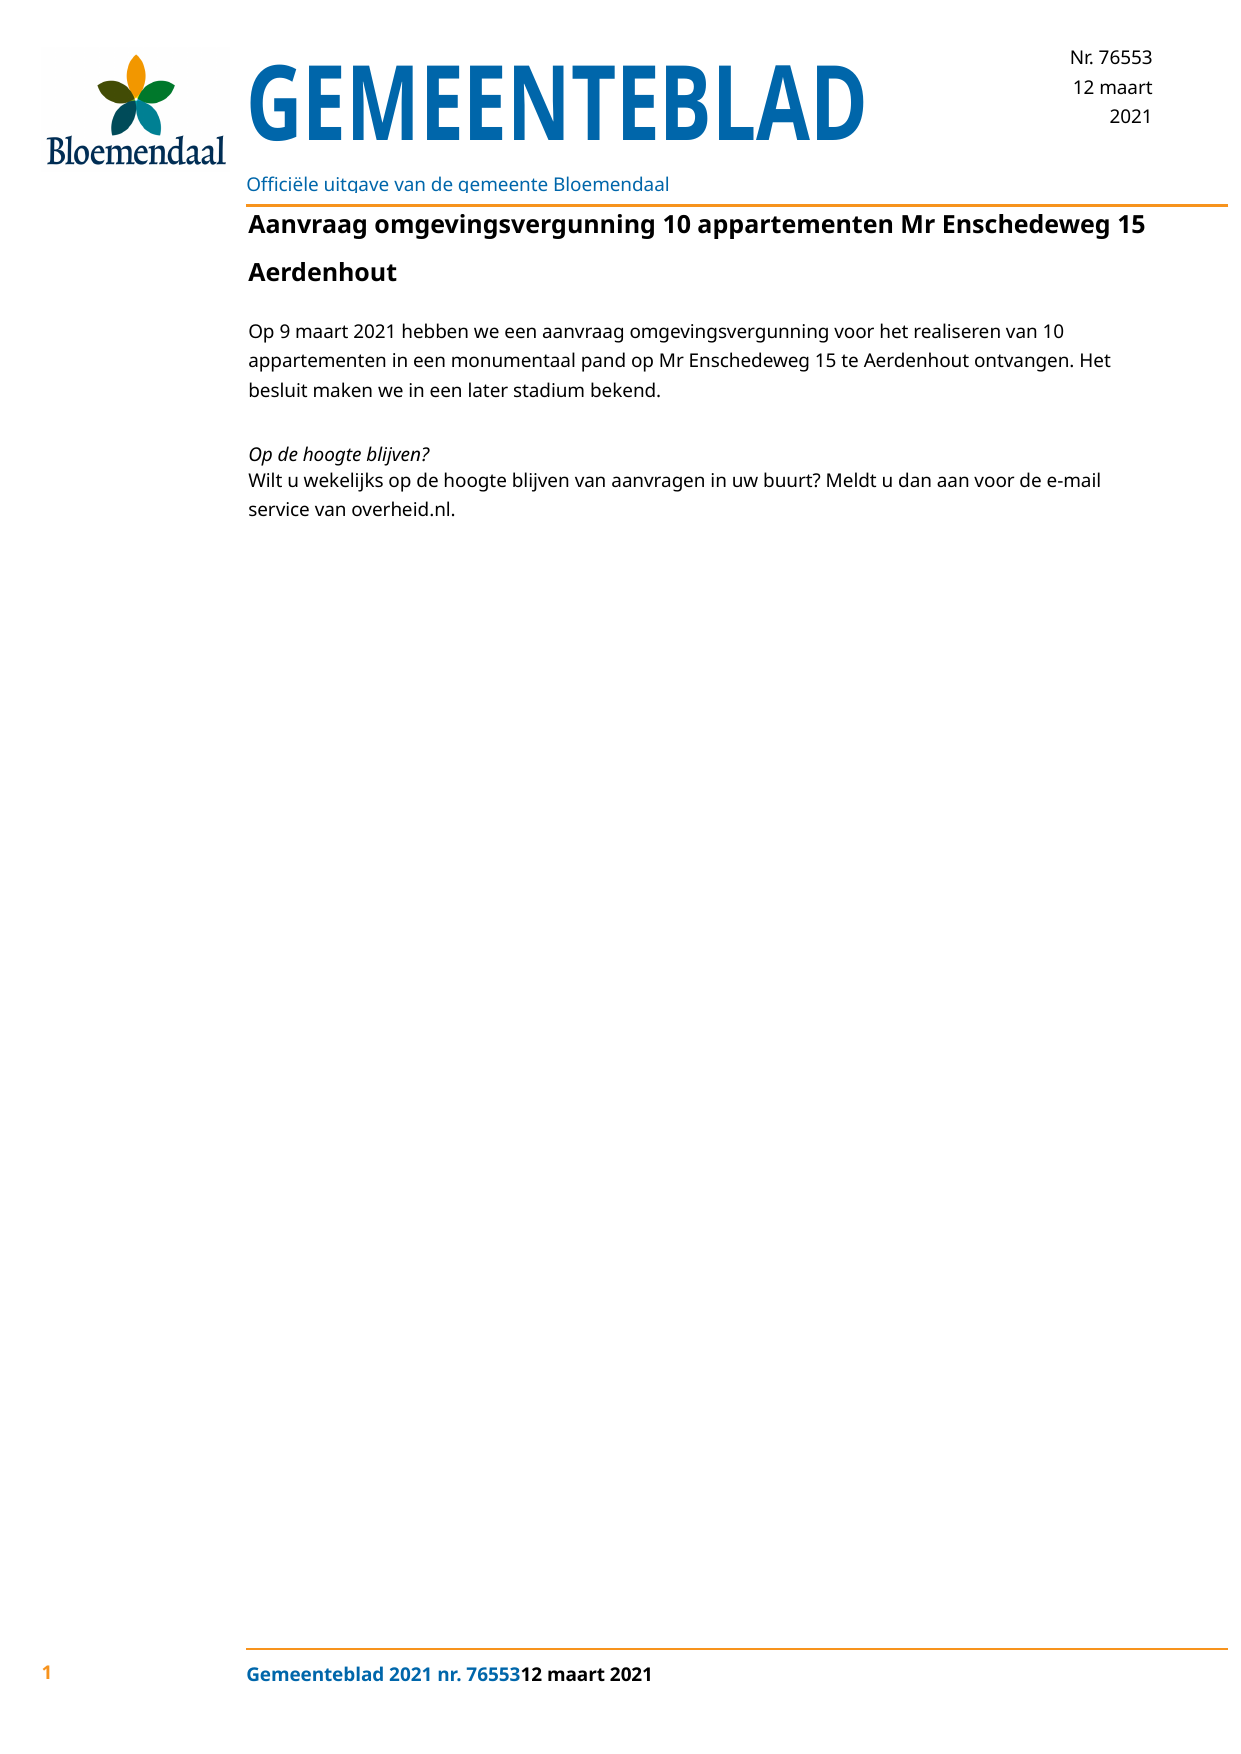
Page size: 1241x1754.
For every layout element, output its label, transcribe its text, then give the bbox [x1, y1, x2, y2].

picture [41, 47, 231, 172]
text Op de hoogte blijven? [248, 441, 1152, 467]
text Op 9 maart 2021 hebben we een aanvraag omgevingsvergunning voor het realiseren van 10 appartementen in een monumentaal pand op Mr Enschedeweg 15 te Aerdenhout ontvangen. Het besluit maken we in een later stadium bekend. [248, 318, 1152, 403]
text Wilt u wekelijks op de hoogte blijven van aanvragen in uw buurt? Meldt u dan aan voor de e-mail service van overheid.nl. [248, 467, 1152, 522]
text Aanvraag omgevingsvergunning 10 appartementen Mr Enschedeweg 15 Aerdenhout [248, 207, 1152, 288]
